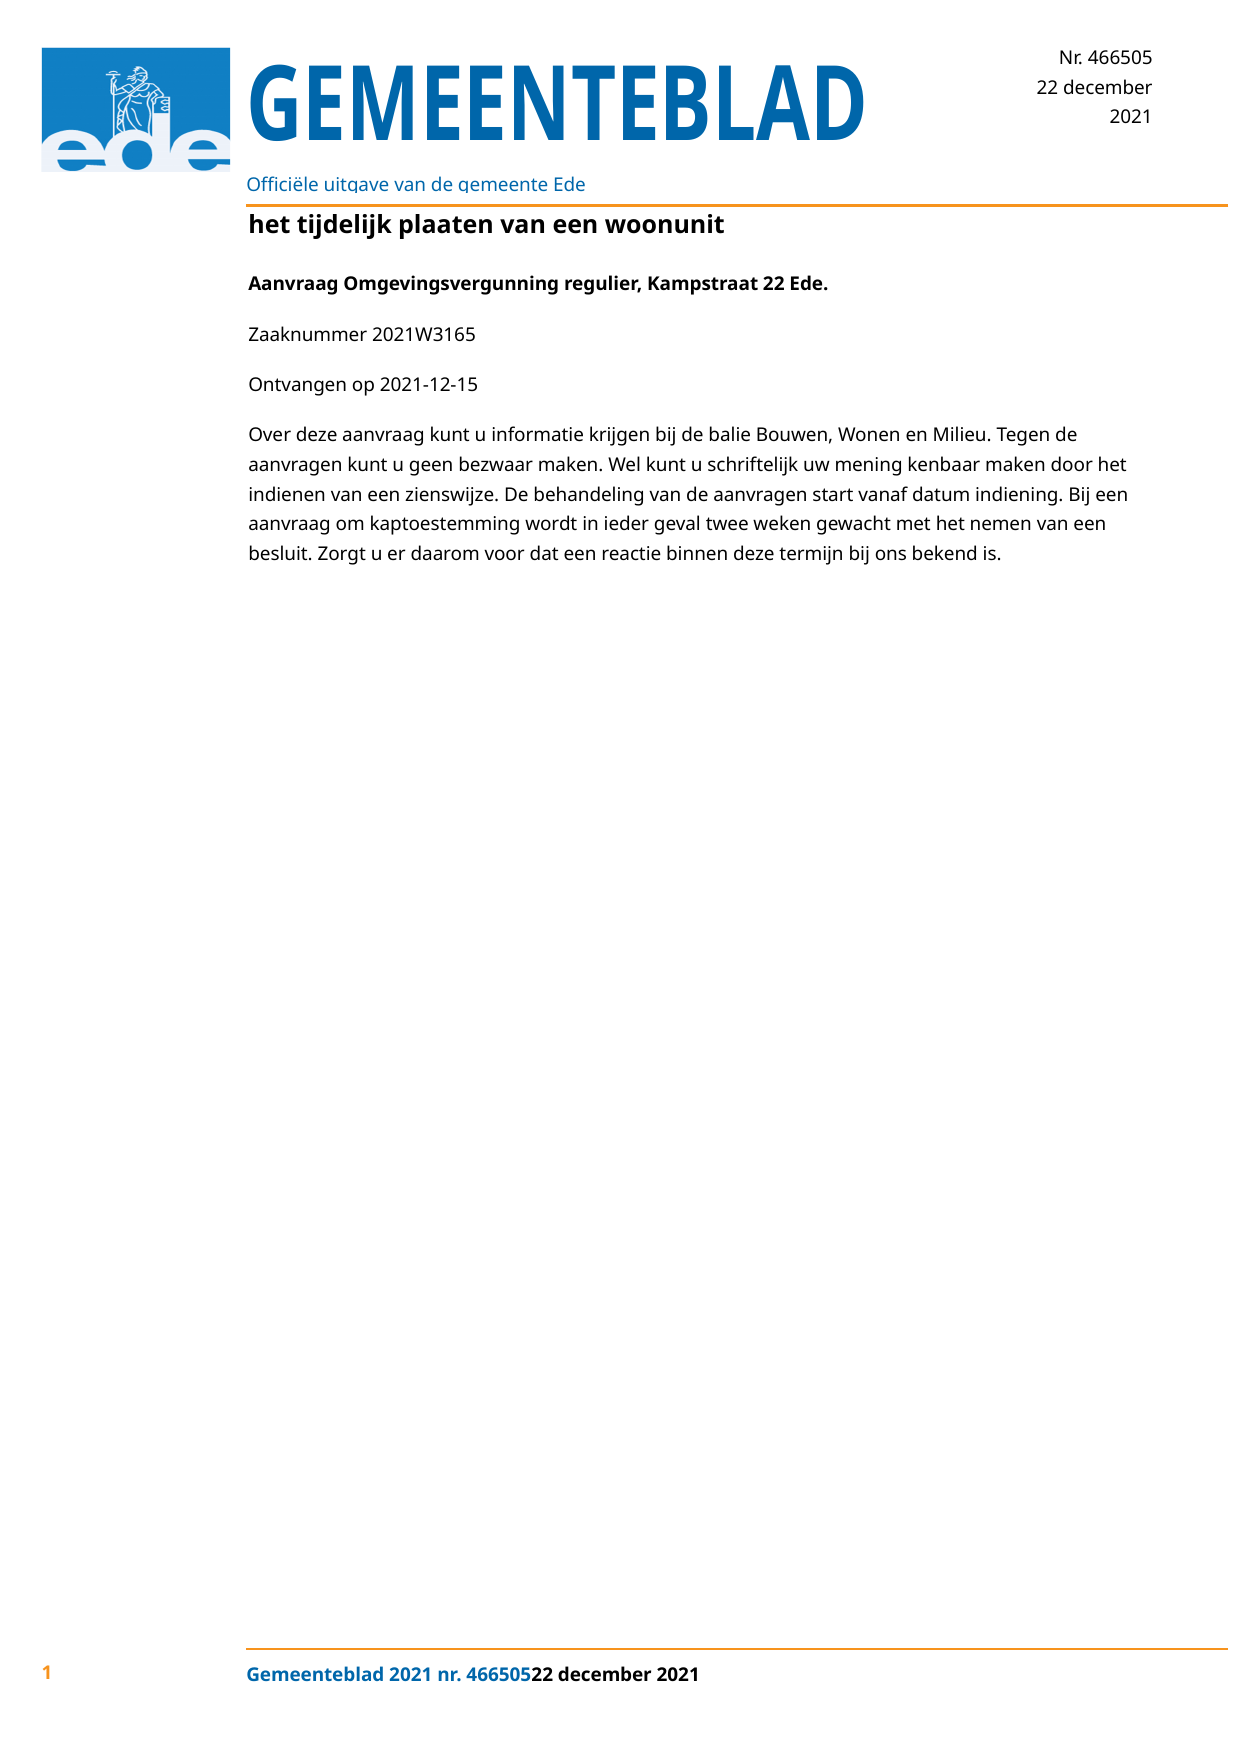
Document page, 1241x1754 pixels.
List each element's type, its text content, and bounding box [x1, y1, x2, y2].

text het tijdelijk plaaten van een woonunit [248, 207, 1152, 241]
text Aanvraag Omgevingsvergunning regulier, Kampstraat 22 Ede. [248, 270, 1152, 296]
picture [41, 47, 231, 172]
text Ontvangen op 2021-12-15 [248, 371, 1152, 397]
text Zaaknummer 2021W3165 [248, 321, 1152, 346]
text Over deze aanvraag kunt u informatie krijgen bij de balie Bouwen, Wonen en Milieu. Tegen de aanvragen kunt u geen bezwaar maken. Wel kunt u schriftelijk uw mening kenbaar maken door het indienen van een zienswijze. De behandeling van de aanvragen start vanaf datum indiening. Bij een aanvraag om kaptoestemming wordt in ieder geval twee weken gewacht met het nemen van een besluit. Zorgt u er daarom voor dat een reactie binnen deze termijn bij ons bekend is. [248, 422, 1152, 566]
